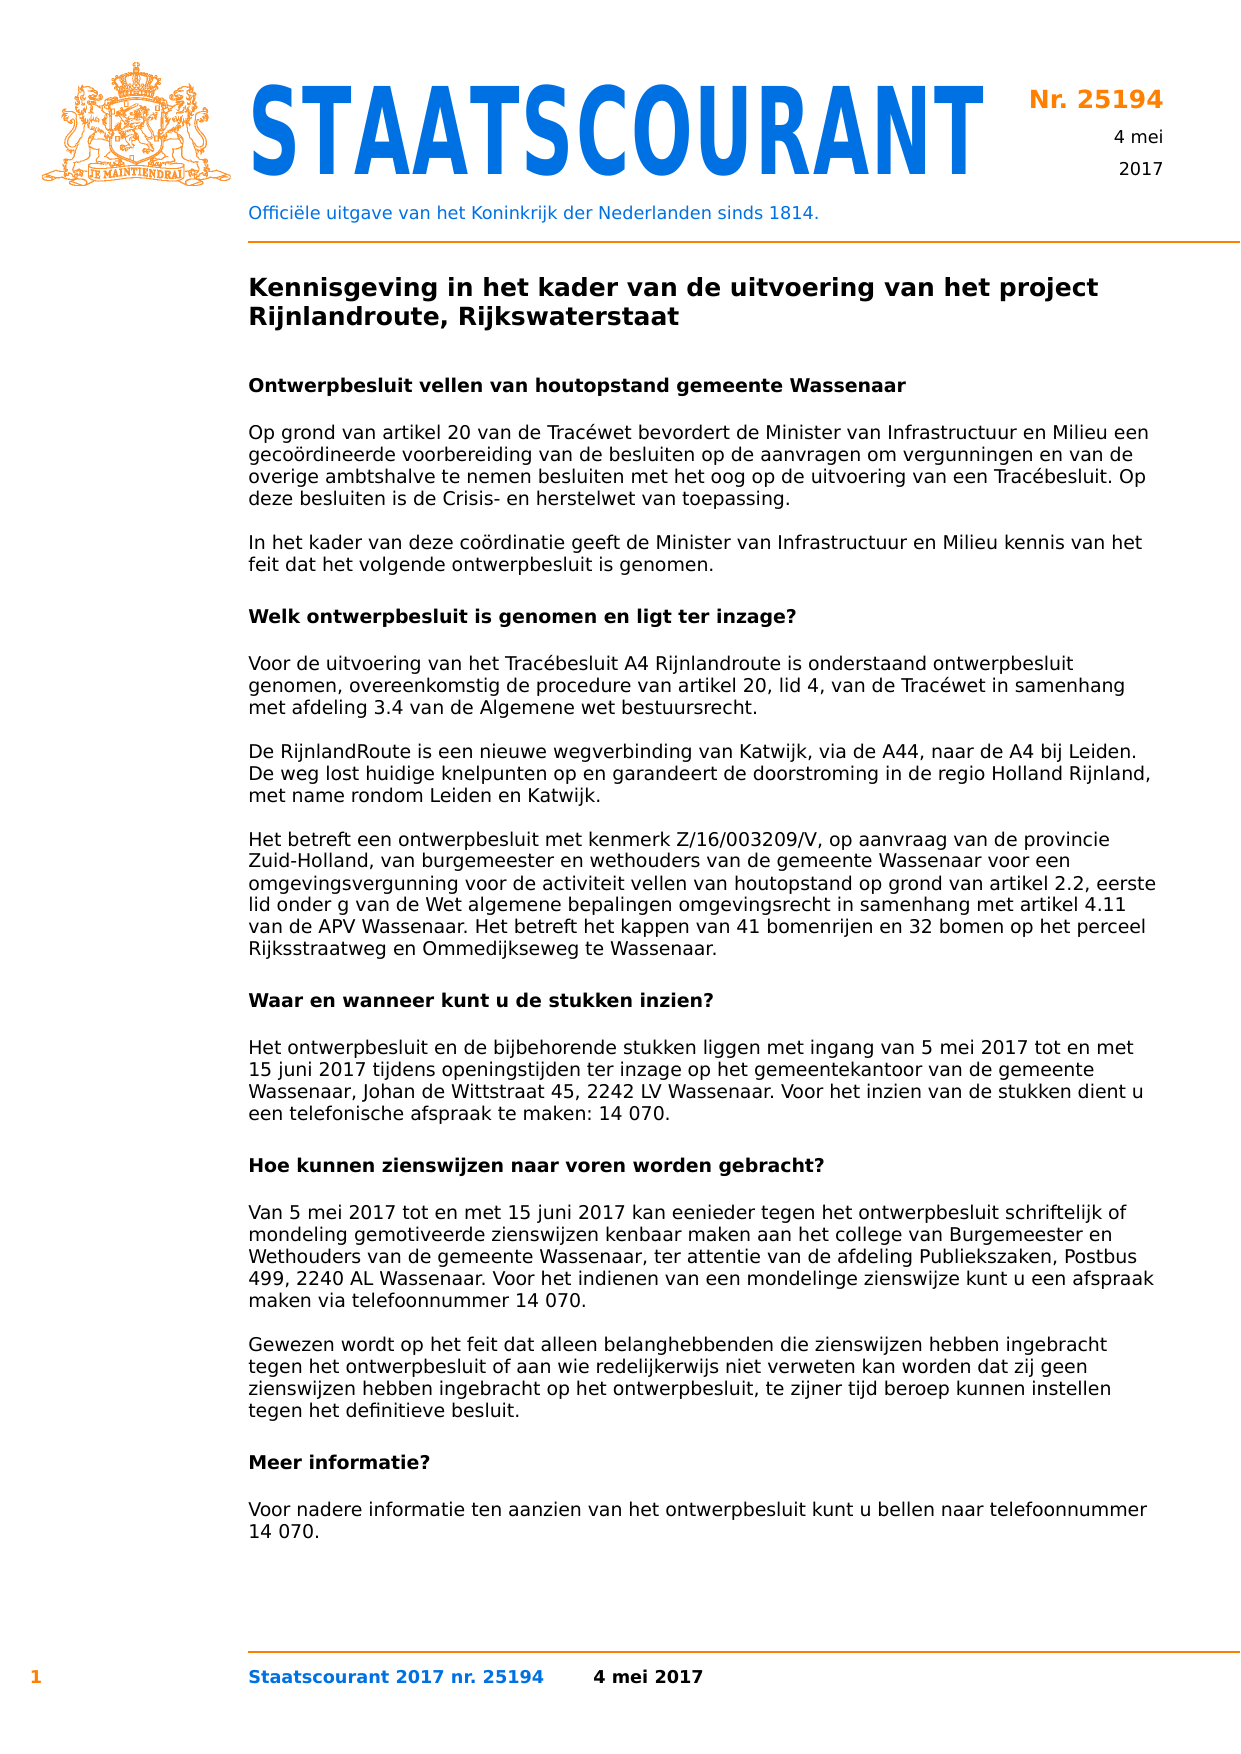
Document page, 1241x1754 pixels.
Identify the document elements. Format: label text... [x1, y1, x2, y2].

table_cell Officiële uitgave van het Koninkrijk der Nederlanden sinds 1814. [248, 203, 1240, 241]
text Het ontwerpbesluit en de bijbehorende stukken liggen met ingang van 5 mei 2017 tot en met 15 juni 2017 tijdens openingstijden ter inzage op het gemeentekantoor van de gemeente Wassenaar, Johan de Wittstraat 45, 2242 LV Wassenaar. Voor het inzien van de stukken dient u een telefonische afspraak te maken: 14 070. [248, 1037, 1163, 1125]
table_header [25, 62, 248, 241]
table_header Nr. 25194 [998, 62, 1240, 121]
table_cell 2017 [998, 153, 1240, 203]
table_header STAATSCOURANT [248, 62, 998, 203]
text De RijnlandRoute is een nieuwe wegverbinding van Katwijk, via de A44, naar de A4 bij Leiden. De weg lost huidige knelpunten op en garandeert de doorstroming in de regio Holland Rijnland, met name rondom Leiden en Katwijk. [248, 741, 1163, 807]
text Van 5 mei 2017 tot en met 15 juni 2017 kan eenieder tegen het ontwerpbesluit schriftelijk of mondeling gemotiveerde zienswijzen kenbaar maken aan het college van Burgemeester en Wethouders van de gemeente Wassenaar, ter attentie van de afdeling Publiekszaken, Postbus 499, 2240 AL Wassenaar. Voor het indienen van een mondelinge zienswijze kunt u een afspraak maken via telefoonnummer 14 070. [248, 1202, 1163, 1312]
subtitle Hoe kunnen zienswijzen naar voren worden gebracht? [248, 1155, 1163, 1177]
text Voor nadere informatie ten aanzien van het ontwerpbesluit kunt u bellen naar telefoonnummer 14 070. [248, 1499, 1163, 1543]
text Voor de uitvoering van het Tracébesluit A4 Rijnlandroute is onderstaand ontwerpbesluit genomen, overeenkomstig de procedure van artikel 20, lid 4, van de Tracéwet in samenhang met afdeling 3.4 van de Algemene wet bestuursrecht. [248, 653, 1163, 719]
table_cell 4 mei [998, 121, 1240, 153]
subtitle Waar en wanneer kunt u de stukken inzien? [248, 990, 1163, 1012]
text Op grond van artikel 20 van de Tracéwet bevordert de Minister van Infrastructuur en Milieu een gecoördineerde voorbereiding van de besluiten op de aanvragen om vergunningen en van de overige ambtshalve te nemen besluiten met het oog op de uitvoering van een Tracébesluit. Op deze besluiten is de Crisis- en herstelwet van toepassing. [248, 422, 1163, 510]
subtitle Kennisgeving in het kader van de uitvoering van het project Rijnlandroute, Rijkswaterstaat [248, 273, 1163, 331]
text In het kader van deze coördinatie geeft de Minister van Infrastructuur en Milieu kennis van het feit dat het volgende ontwerpbesluit is genomen. [248, 532, 1163, 576]
text Gewezen wordt op het feit dat alleen belanghebbenden die zienswijzen hebben ingebracht tegen het ontwerpbesluit of aan wie redelijkerwijs niet verweten kan worden dat zij geen zienswijzen hebben ingebracht op het ontwerpbesluit, te zijner tijd beroep kunnen instellen tegen het definitieve besluit. [248, 1334, 1163, 1422]
subtitle Welk ontwerpbesluit is genomen en ligt ter inzage? [248, 606, 1163, 628]
subtitle Meer informatie? [248, 1452, 1163, 1474]
text Het betreft een ontwerpbesluit met kenmerk Z/16/003209/V, op aanvraag van de provincie Zuid-Holland, van burgemeester en wethouders van de gemeente Wassenaar voor een omgevingsvergunning voor de activiteit vellen van houtopstand op grond van artikel 2.2, eerste lid onder g van de Wet algemene bepalingen omgevingsrecht in samenhang met artikel 4.11 van de APV Wassenaar. Het betreft het kappen van 41 bomenrijen en 32 bomen op het perceel Rijksstraatweg en Ommedijkseweg te Wassenaar. [248, 828, 1163, 960]
picture [41, 62, 231, 186]
subtitle Ontwerpbesluit vellen van houtopstand gemeente Wassenaar [248, 375, 1163, 397]
